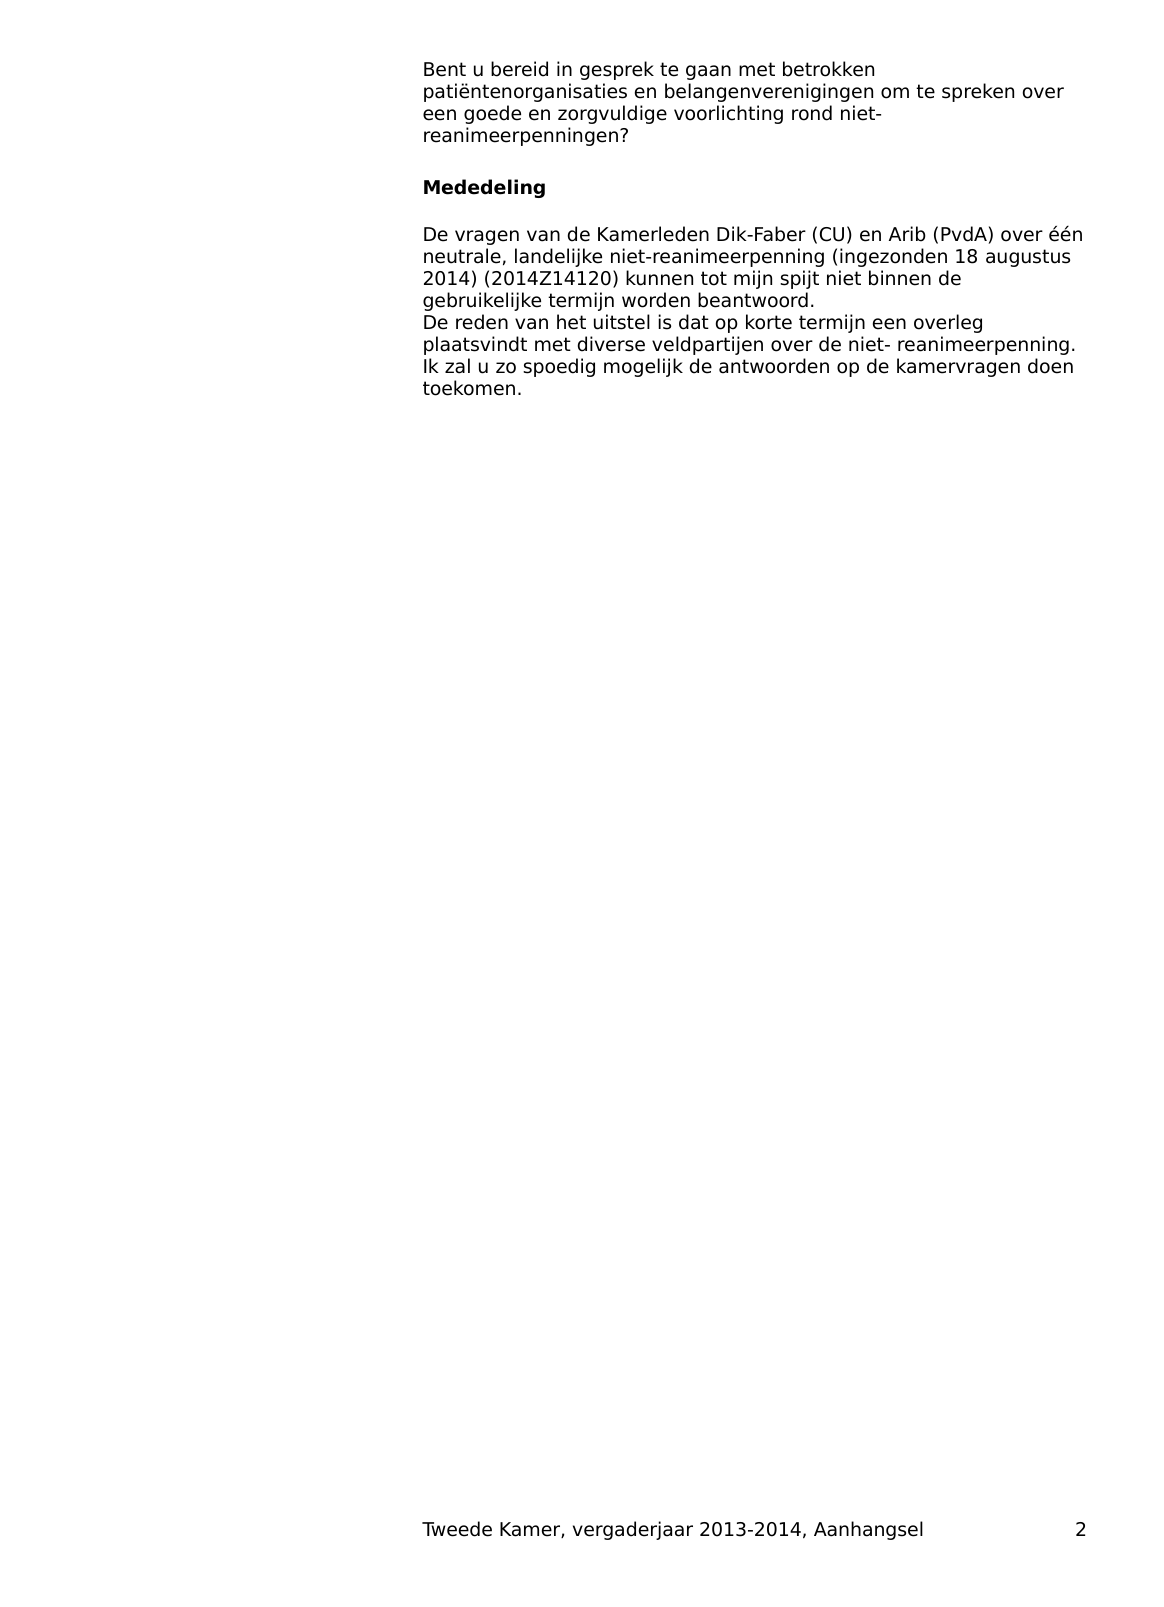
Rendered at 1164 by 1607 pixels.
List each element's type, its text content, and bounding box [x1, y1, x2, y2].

text De vragen van de Kamerleden Dik-Faber (CU) en Arib (PvdA) over één neutrale, landelijke niet-reanimeerpenning (ingezonden 18 augustus 2014) (2014Z14120) kunnen tot mijn spijt niet binnen de gebruikelijke termijn worden beantwoord. [422, 224, 1087, 312]
text De reden van het uitstel is dat op korte termijn een overleg plaatsvindt met diverse veldpartijen over de niet- reanimeerpenning. [422, 312, 1087, 356]
text Bent u bereid in gesprek te gaan met betrokken patiëntenorganisaties en belangenverenigingen om te spreken over een goede en zorgvuldige voorlichting rond niet-reanimeerpenningen? [422, 59, 1087, 147]
text Ik zal u zo spoedig mogelijk de antwoorden op de kamervragen doen toekomen. [422, 356, 1087, 400]
subtitle Mededeling [422, 177, 1087, 199]
